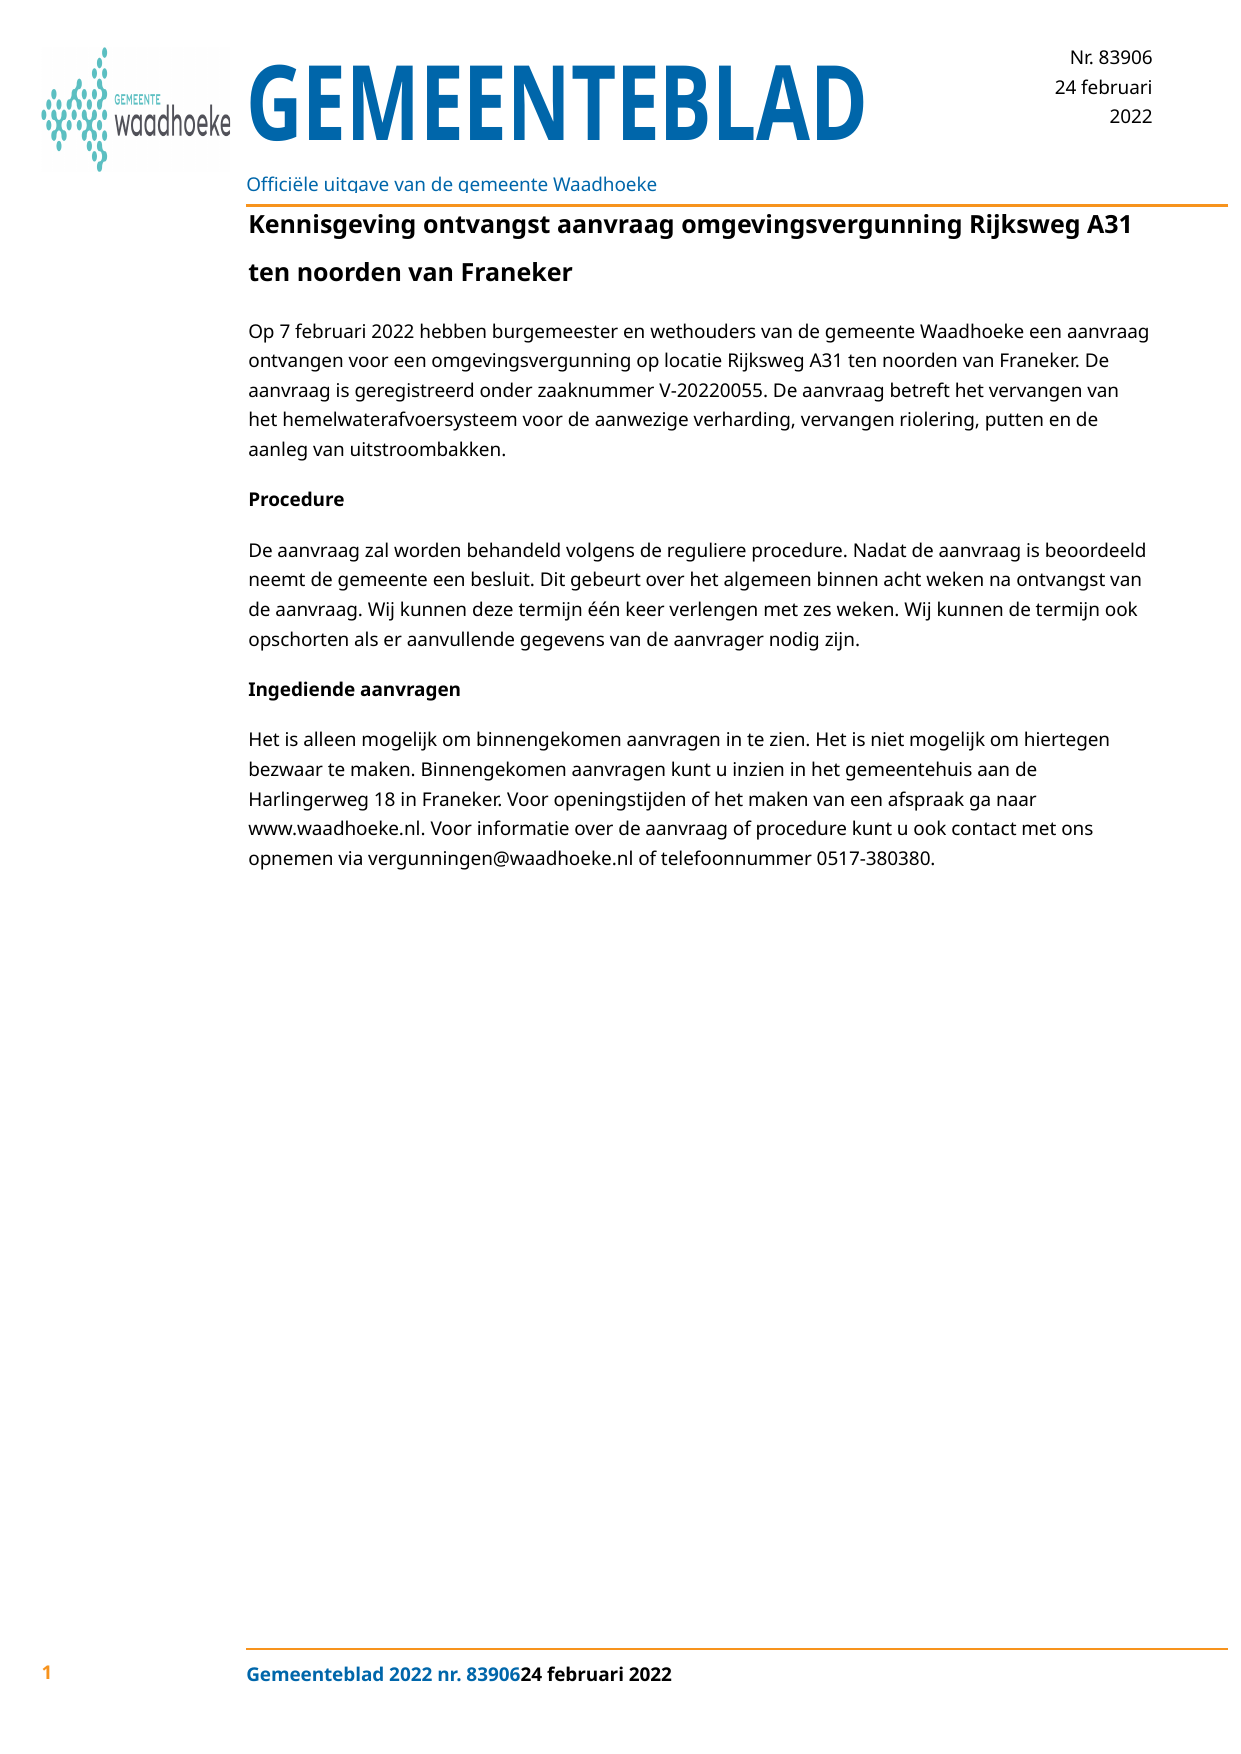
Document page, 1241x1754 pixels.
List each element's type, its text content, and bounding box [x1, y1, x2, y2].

text De aanvraag zal worden behandeld volgens de reguliere procedure. Nadat de aanvraag is beoordeeld neemt de gemeente een besluit. Dit gebeurt over het algemeen binnen acht weken na ontvangst van de aanvraag. Wij kunnen deze termijn één keer verlengen met zes weken. Wij kunnen de termijn ook opschorten als er aanvullende gegevens van de aanvrager nodig zijn. [248, 537, 1152, 652]
text Procedure [248, 487, 1152, 512]
text Op 7 februari 2022 hebben burgemeester en wethouders van de gemeente Waadhoeke een aanvraag ontvangen voor een omgevingsvergunning op locatie Rijksweg A31 ten noorden van Franeker. De aanvraag is geregistreerd onder zaaknummer V-20220055. De aanvraag betreft het vervangen van het hemelwaterafvoersysteem voor de aanwezige verharding, vervangen riolering, putten en de aanleg van uitstroombakken. [248, 318, 1152, 462]
text Het is alleen mogelijk om binnengekomen aanvragen in te zien. Het is niet mogelijk om hiertegen bezwaar te maken. Binnengekomen aanvragen kunt u inzien in het gemeentehuis aan de Harlingerweg 18 in Franeker. Voor openingstijden of het maken van een afspraak ga naar www.waadhoeke.nl. Voor informatie over de aanvraag of procedure kunt u ook contact met ons opnemen via vergunningen@waadhoeke.nl of telefoonnummer 0517-380380. [248, 727, 1152, 871]
picture [41, 47, 231, 172]
text Kennisgeving ontvangst aanvraag omgevingsvergunning Rijksweg A31 ten noorden van Franeker [248, 207, 1152, 288]
text Ingediende aanvragen [248, 676, 1152, 702]
